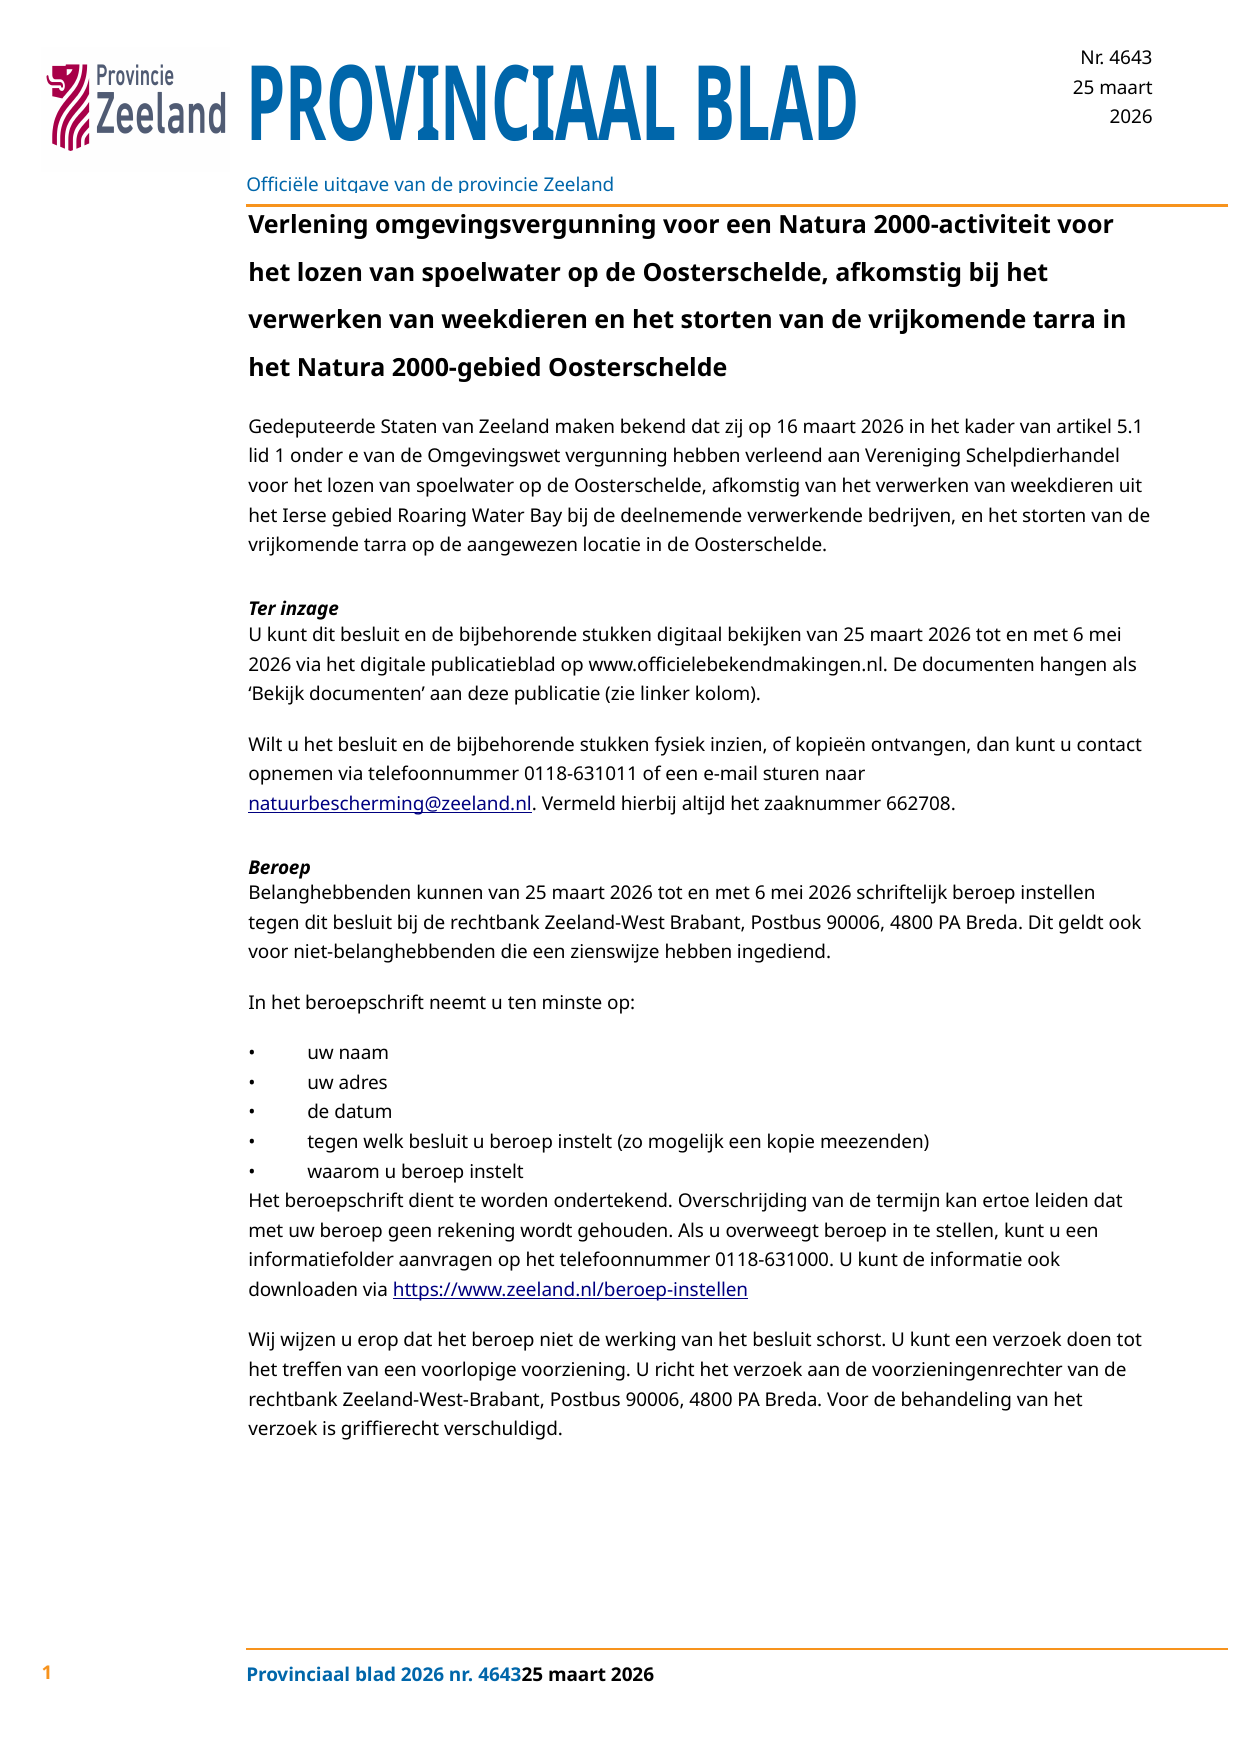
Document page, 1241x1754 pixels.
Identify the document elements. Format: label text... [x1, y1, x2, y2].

picture [41, 47, 231, 172]
text In het beroepschrift neemt u ten minste op: [248, 989, 1152, 1015]
list waarom u beroep instelt [248, 1158, 1152, 1184]
text Beroep [248, 854, 1152, 879]
text U kunt dit besluit en de bijbehorende stukken digitaal bekijken van 25 maart 2026 tot en met 6 mei 2026 via het digitale publicatieblad op www.officielebekendmakingen.nl. De documenten hangen als ‘Bekijk documenten’ aan deze publicatie (zie linker kolom). [248, 621, 1152, 706]
text Het beroepschrift dient te worden ondertekend. Overschrijding van de termijn kan ertoe leiden dat met uw beroep geen rekening wordt gehouden. Als u overweegt beroep in te stellen, kunt u een informatiefolder aanvragen op het telefoonnummer 0118-631000. U kunt de informatie ook downloaden via https://www.zeeland.nl/beroep-instellen [248, 1187, 1152, 1302]
list tegen welk besluit u beroep instelt (zo mogelijk een kopie meezenden) [248, 1128, 1152, 1154]
text Wij wijzen u erop dat het beroep niet de werking van het besluit schorst. U kunt een verzoek doen tot het treffen van een voorlopige voorziening. U richt het verzoek aan de voorzieningenrechter van de rechtbank Zeeland-West-Brabant, Postbus 90006, 4800 PA Breda. Voor de behandeling van het verzoek is griffierecht verschuldigd. [248, 1327, 1152, 1441]
text Gedeputeerde Staten van Zeeland maken bekend dat zij op 16 maart 2026 in het kader van artikel 5.1 lid 1 onder e van de Omgevingswet vergunning hebben verleend aan Vereniging Schelpdierhandel voor het lozen van spoelwater op de Oosterschelde, afkomstig van het verwerken van weekdieren uit het Ierse gebied Roaring Water Bay bij de deelnemende verwerkende bedrijven, en het storten van de vrijkomende tarra op de aangewezen locatie in de Oosterschelde. [248, 413, 1152, 557]
list uw naam [248, 1039, 1152, 1065]
list de datum [248, 1099, 1152, 1124]
text Verlening omgevingsvergunning voor een Natura 2000-activiteit voor het lozen van spoelwater op de Oosterschelde, afkomstig bij het verwerken van weekdieren en het storten van de vrijkomende tarra in het Natura 2000-gebied Oosterschelde [248, 207, 1152, 384]
text Belanghebbenden kunnen van 25 maart 2026 tot en met 6 mei 2026 schriftelijk beroep instellen tegen dit besluit bij de rechtbank Zeeland-West Brabant, Postbus 90006, 4800 PA Breda. Dit geldt ook voor niet-belanghebbenden die een zienswijze hebben ingediend. [248, 879, 1152, 964]
text Wilt u het besluit en de bijbehorende stukken fysiek inzien, of kopieën ontvangen, dan kunt u contact opnemen via telefoonnummer 0118-631011 of een e-mail sturen naar natuurbescherming@zeeland.nl. Vermeld hierbij altijd het zaaknummer 662708. [248, 731, 1152, 816]
text Ter inzage [248, 595, 1152, 621]
list uw adres [248, 1069, 1152, 1095]
